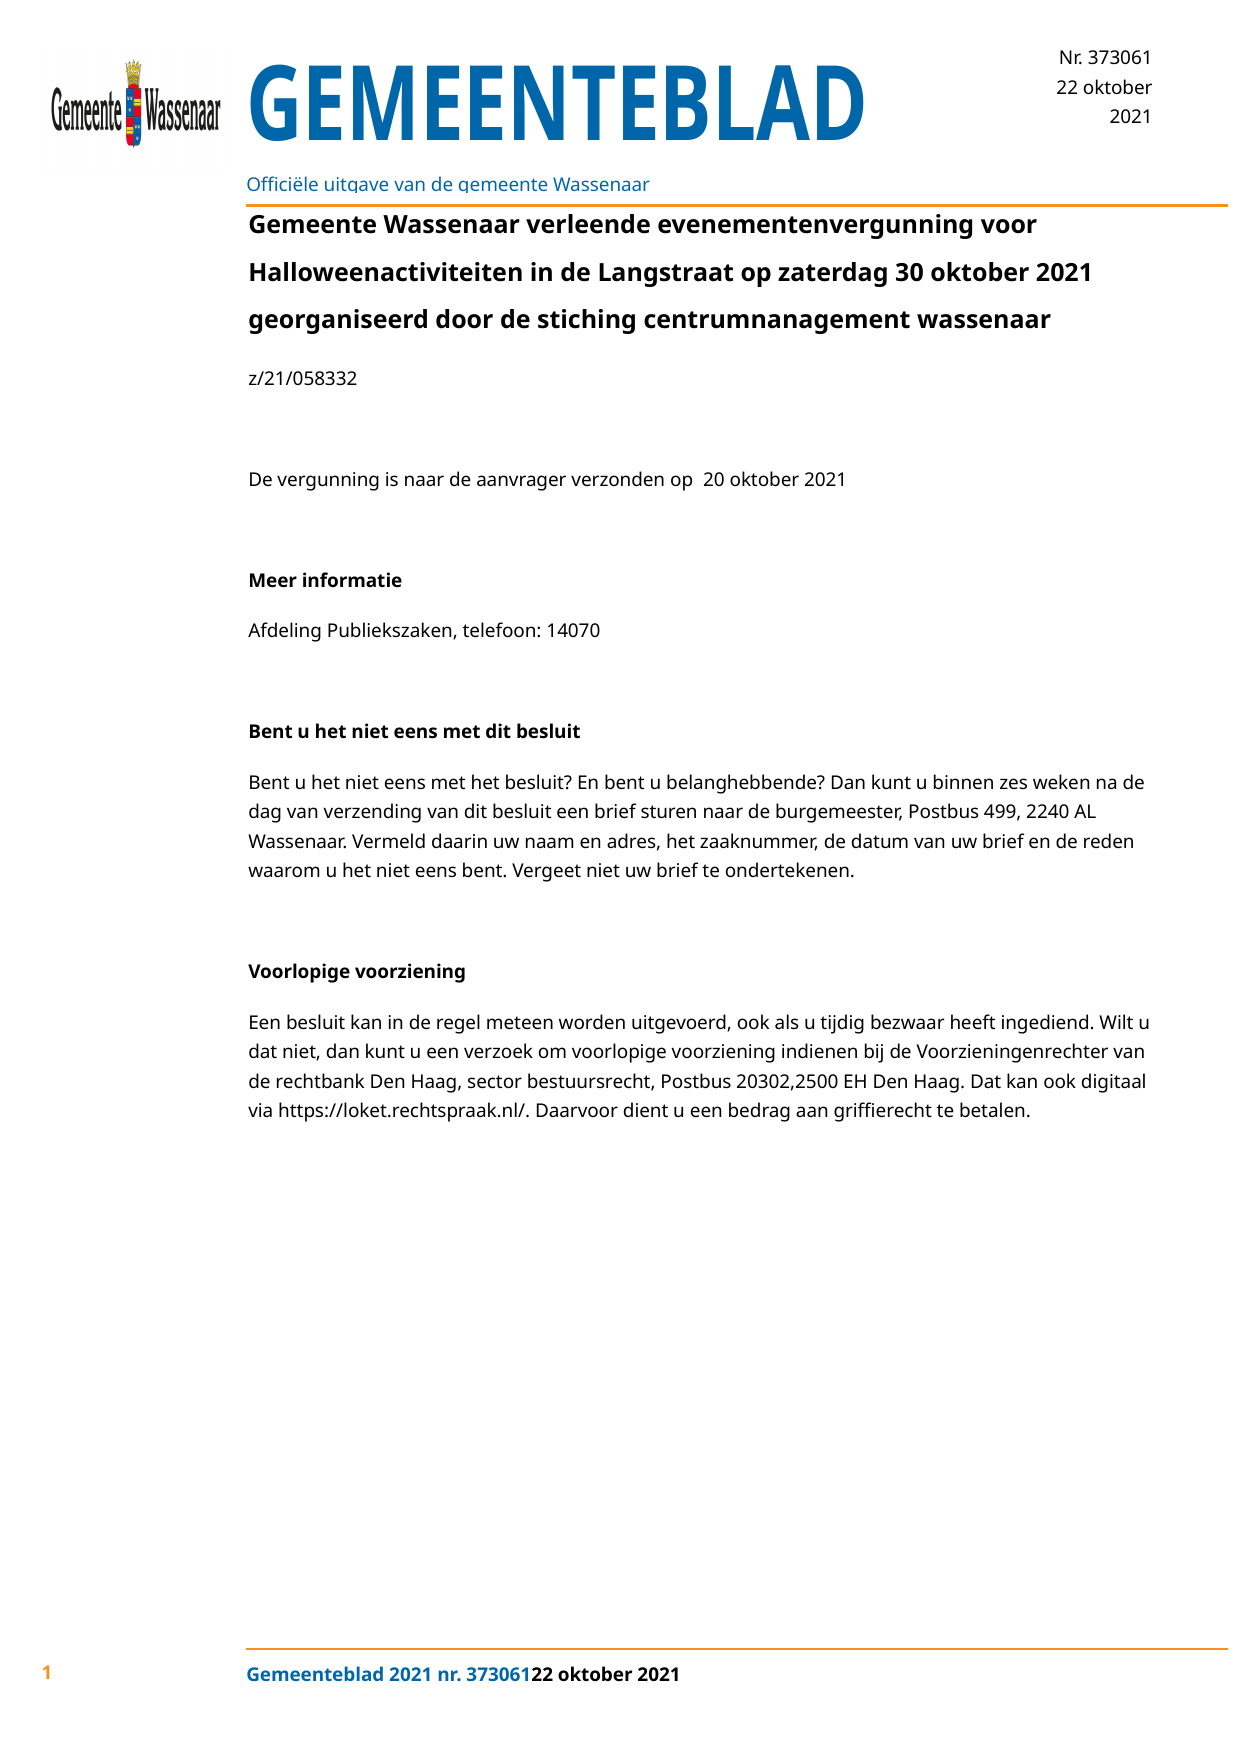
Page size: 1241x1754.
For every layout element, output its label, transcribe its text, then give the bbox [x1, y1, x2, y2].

text Bent u het niet eens met dit besluit [248, 718, 1152, 744]
text Voorlopige voorziening [248, 958, 1152, 984]
text Bent u het niet eens met het besluit? En bent u belanghebbende? Dan kunt u binnen zes weken na de dag van verzending van dit besluit een brief sturen naar de burgemeester, Postbus 499, 2240 AL Wassenaar. Vermeld daarin uw naam en adres, het zaaknummer, de datum van uw brief en de reden waarom u het niet eens bent. Vergeet niet uw brief te ondertekenen. [248, 769, 1152, 883]
text Een besluit kan in de regel meteen worden uitgevoerd, ook als u tijdig bezwaar heeft ingediend. Wilt u dat niet, dan kunt u een verzoek om voorlopige voorziening indienen bij de Voorzieningenrechter van de rechtbank Den Haag, sector bestuursrecht, Postbus 20302,2500 EH Den Haag. Dat kan ook digitaal via https://loket.rechtspraak.nl/. Daarvoor dient u een bedrag aan griffierecht te betalen. [248, 1009, 1152, 1123]
text De vergunning is naar de aanvrager verzonden op 20 oktober 2021 [248, 466, 1152, 492]
text Gemeente Wassenaar verleende evenementenvergunning voor Halloweenactiviteiten in de Langstraat op zaterdag 30 oktober 2021 georganiseerd door de stiching centrumnanagement wassenaar [248, 207, 1152, 336]
picture [41, 47, 231, 172]
text Meer informatie [248, 567, 1152, 593]
text Afdeling Publiekszaken, telefoon: 14070 [248, 618, 1152, 643]
text z/21/058332 [248, 366, 1152, 391]
